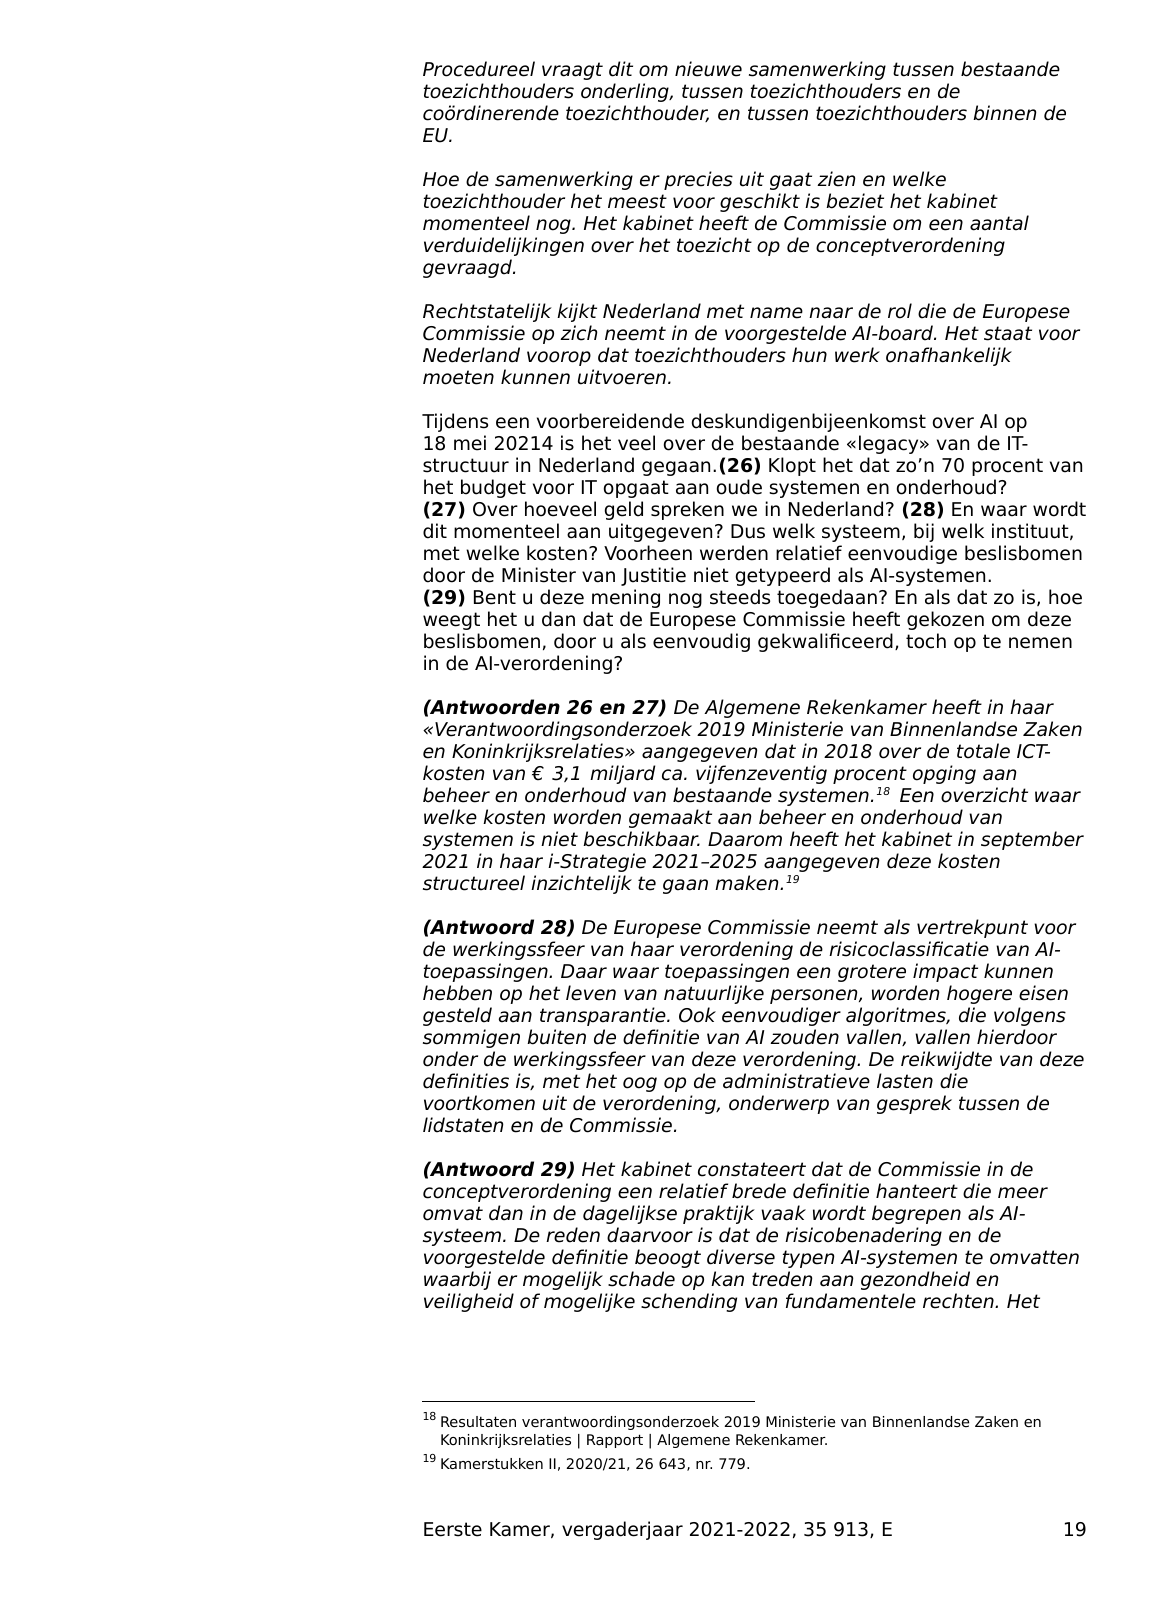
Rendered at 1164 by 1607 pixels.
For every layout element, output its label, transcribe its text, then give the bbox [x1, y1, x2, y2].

text (Antwoord 28) De Europese Commissie neemt als vertrekpunt voor de werkingssfeer van haar verordening de risicoclassificatie van AI-toepassingen. Daar waar toepassingen een grotere impact kunnen hebben op het leven van natuurlijke personen, worden hogere eisen gesteld aan transparantie. Ook eenvoudiger algoritmes, die volgens sommigen buiten de definitie van AI zouden vallen, vallen hierdoor onder de werkingssfeer van deze verordening. De reikwijdte van deze definities is, met het oog op de administratieve lasten die voortkomen uit de verordening, onderwerp van gesprek tussen de lidstaten en de Commissie. [422, 917, 1087, 1137]
text Tijdens een voorbereidende deskundigenbijeenkomst over AI op 18 mei 20214 is het veel over de bestaande «legacy» van de IT-structuur in Nederland gegaan.(26) Klopt het dat zo’n 70 procent van het budget voor IT opgaat aan oude systemen en onderhoud? (27) Over hoeveel geld spreken we in Nederland? (28) En waar wordt dit momenteel aan uitgegeven? Dus welk systeem, bij welk instituut, met welke kosten? Voorheen werden relatief eenvoudige beslisbomen door de Minister van Justitie niet getypeerd als AI-systemen. (29) Bent u deze mening nog steeds toegedaan? En als dat zo is, hoe weegt het u dan dat de Europese Commissie heeft gekozen om deze beslisbomen, door u als eenvoudig gekwalificeerd, toch op te nemen in de AI-verordening? [422, 411, 1087, 675]
text Resultaten verantwoordingsonderzoek 2019 Ministerie van Binnenlandse Zaken en Koninkrijksrelaties | Rapport | Algemene Rekenkamer. [422, 1410, 1087, 1449]
text (Antwoord 29) Het kabinet constateert dat de Commissie in de conceptverordening een relatief brede definitie hanteert die meer omvat dan in de dagelijkse praktijk vaak wordt begrepen als AI-systeem. De reden daarvoor is dat de risicobenadering en de voorgestelde definitie beoogt diverse typen AI-systemen te omvatten waarbij er mogelijk schade op kan treden aan gezondheid en veiligheid of mogelijke schending van fundamentele rechten. Het [422, 1159, 1087, 1313]
text (Antwoorden 26 en 27) De Algemene Rekenkamer heeft in haar «Verantwoordingsonderzoek 2019 Ministerie van Binnenlandse Zaken en Koninkrijksrelaties» aangegeven dat in 2018 over de totale ICT-kosten van € 3,1 miljard ca. vijfenzeventig procent opging aan beheer en onderhoud van bestaande systemen. Een overzicht waar welke kosten worden gemaakt aan beheer en onderhoud van systemen is niet beschikbaar. Daarom heeft het kabinet in september 2021 in haar i-Strategie 2021–2025 aangegeven deze kosten structureel inzichtelijk te gaan maken. [422, 697, 1087, 895]
text Rechtstatelijk kijkt Nederland met name naar de rol die de Europese Commissie op zich neemt in de voorgestelde AI-board. Het staat voor Nederland voorop dat toezichthouders hun werk onafhankelijk moeten kunnen uitvoeren. [422, 301, 1087, 389]
text Kamerstukken II, 2020/21, 26 643, nr. 779. [422, 1452, 1087, 1474]
text Hoe de samenwerking er precies uit gaat zien en welke toezichthouder het meest voor geschikt is beziet het kabinet momenteel nog. Het kabinet heeft de Commissie om een aantal verduidelijkingen over het toezicht op de conceptverordening gevraagd. [422, 169, 1087, 279]
text Procedureel vraagt dit om nieuwe samenwerking tussen bestaande toezichthouders onderling, tussen toezichthouders en de coördinerende toezichthouder, en tussen toezichthouders binnen de EU. [422, 59, 1087, 147]
